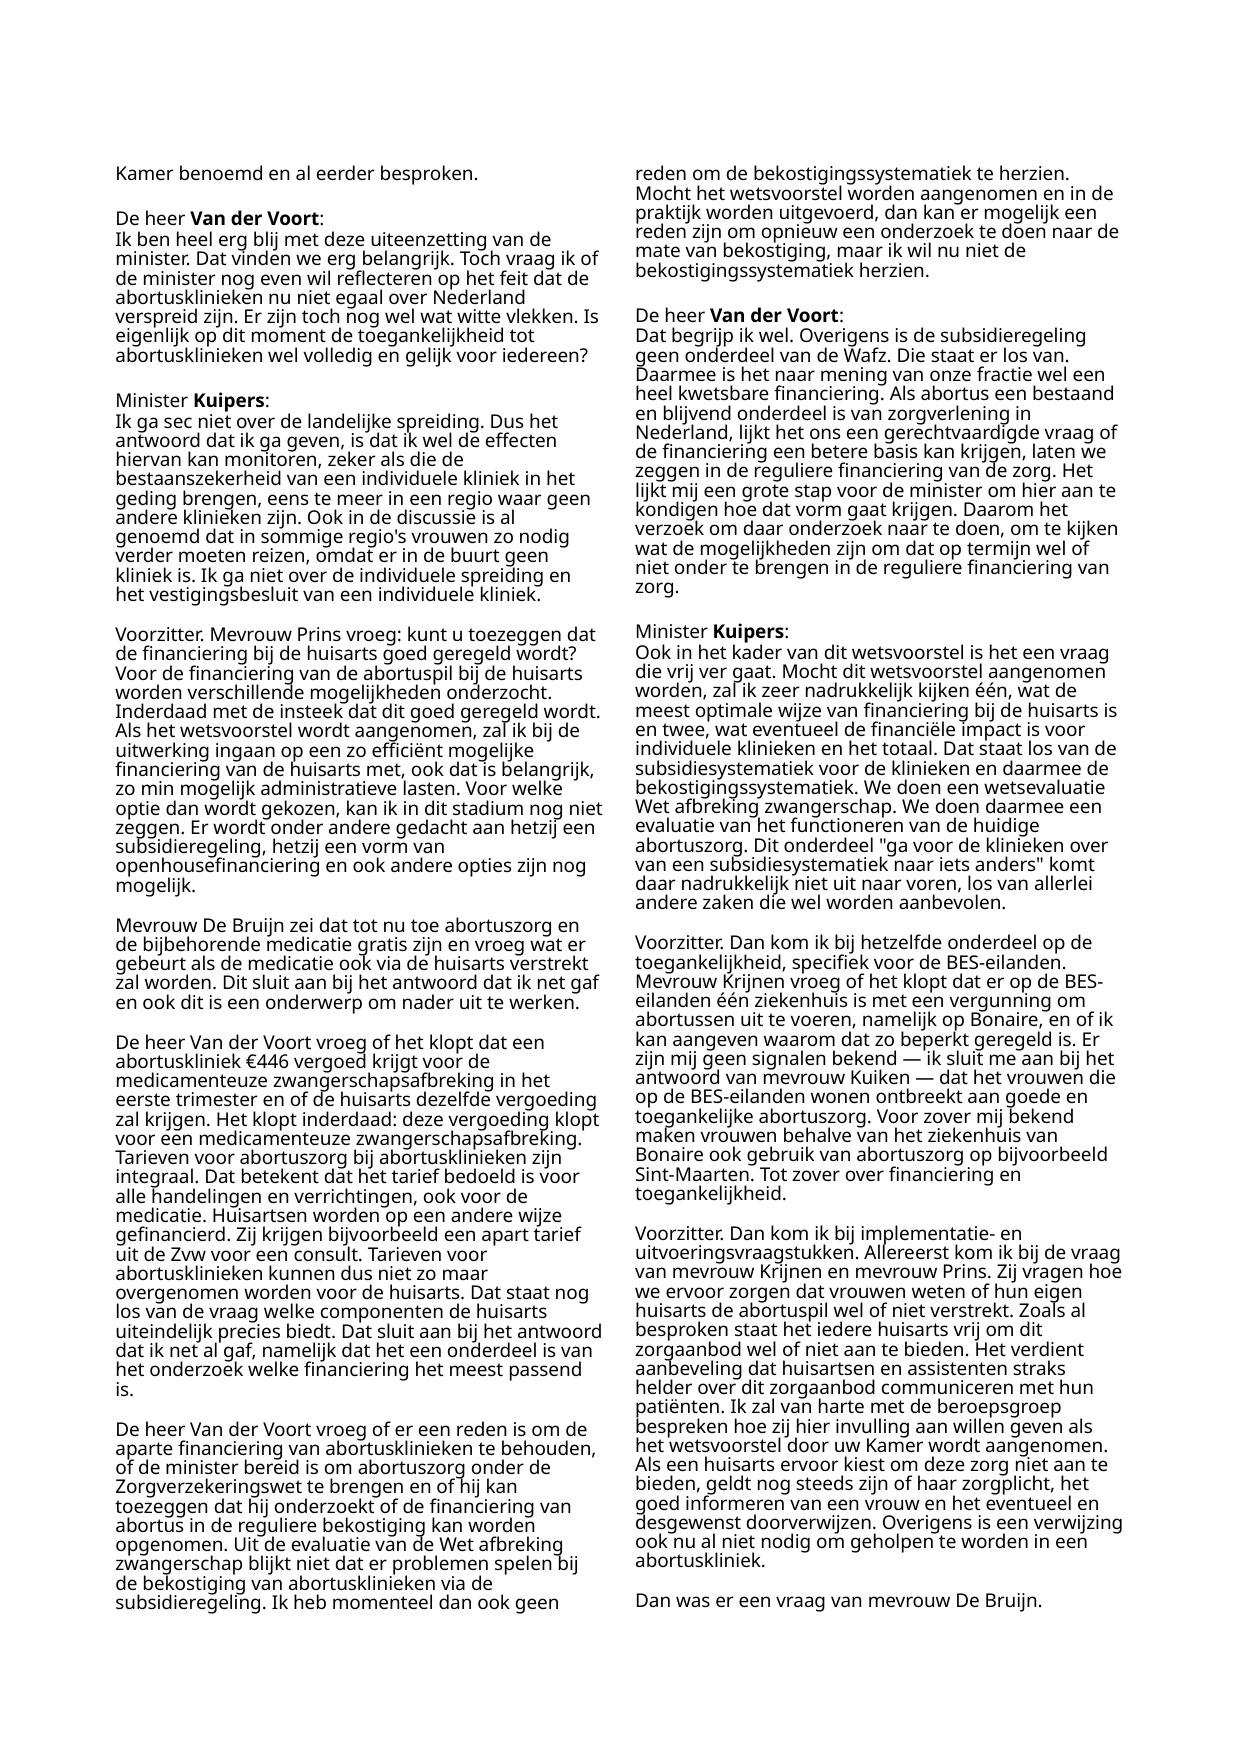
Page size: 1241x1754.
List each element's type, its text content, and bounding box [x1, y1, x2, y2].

text Kamer benoemd en al eerder besproken. [115, 165, 605, 184]
text Minister Kuipers: [635, 618, 1125, 644]
text De heer Van der Voort: [115, 205, 605, 231]
text Ook in het kader van dit wetsvoorstel is het een vraag die vrij ver gaat. Mocht dit wetsvoorstel aangenomen worden, zal ik zeer nadrukkelijk kijken één, wat de meest optimale wijze van financiering bij de huisarts is en twee, wat eventueel de financiële impact is voor individuele klinieken en het totaal. Dat staat los van de subsidiesystematiek voor de klinieken en daarmee de bekostigingssystematiek. We doen een wetsevaluatie Wet afbreking zwangerschap. We doen daarmee een evaluatie van het functioneren van de huidige abortuszorg. Dit onderdeel "ga voor de klinieken over van een subsidiesystematiek naar iets anders" komt daar nadrukkelijk niet uit naar voren, los van allerlei andere zaken die wel worden aanbevolen. [635, 644, 1125, 914]
text Mevrouw De Bruijn zei dat tot nu toe abortuszorg en de bijbehorende medicatie gratis zijn en vroeg wat er gebeurt als de medicatie ook via de huisarts verstrekt zal worden. Dit sluit aan bij het antwoord dat ik net gaf en ook dit is een onderwerp om nader uit te werken. [115, 917, 605, 1013]
text Voorzitter. Dan kom ik bij implementatie- en uitvoeringsvraagstukken. Allereerst kom ik bij de vraag van mevrouw Krijnen en mevrouw Prins. Zij vragen hoe we ervoor zorgen dat vrouwen weten of hun eigen huisarts de abortuspil wel of niet verstrekt. Zoals al besproken staat het iedere huisarts vrij om dit zorgaanbod wel of niet aan te bieden. Het verdient aanbeveling dat huisartsen en assistenten straks helder over dit zorgaanbod communiceren met hun patiënten. Ik zal van harte met de beroepsgroep bespreken hoe zij hier invulling aan willen geven als het wetsvoorstel door uw Kamer wordt aangenomen. Als een huisarts ervoor kiest om deze zorg niet aan te bieden, geldt nog steeds zijn of haar zorgplicht, het goed informeren van een vrouw en het eventueel en desgewenst doorverwijzen. Overigens is een verwijzing ook nu al niet nodig om geholpen te worden in een abortuskliniek. [635, 1225, 1125, 1572]
text Minister Kuipers: [115, 387, 605, 413]
text De heer Van der Voort vroeg of er een reden is om de aparte financiering van abortusklinieken te behouden, of de minister bereid is om abortuszorg onder de Zorgverzekeringswet te brengen en of hij kan toezeggen dat hij onderzoekt of de financiering van abortus in de reguliere bekostiging kan worden opgenomen. Uit de evaluatie van de Wet afbreking zwangerschap blijkt niet dat er problemen spelen bij de bekostiging van abortusklinieken via de subsidieregeling. Ik heb momenteel dan ook geen [115, 1421, 605, 1613]
text Voorzitter. Dan kom ik bij hetzelfde onderdeel op de toegankelijkheid, specifiek voor de BES-eilanden. Mevrouw Krijnen vroeg of het klopt dat er op de BES-eilanden één ziekenhuis is met een vergunning om abortussen uit te voeren, namelijk op Bonaire, en of ik kan aangeven waarom dat zo beperkt geregeld is. Er zijn mij geen signalen bekend — ik sluit me aan bij het antwoord van mevrouw Kuiken — dat het vrouwen die op de BES-eilanden wonen ontbreekt aan goede en toegankelijke abortuszorg. Voor zover mij bekend maken vrouwen behalve van het ziekenhuis van Bonaire ook gebruik van abortuszorg op bijvoorbeeld Sint-Maarten. Tot zover over financiering en toegankelijkheid. [635, 934, 1125, 1204]
text Voorzitter. Mevrouw Prins vroeg: kunt u toezeggen dat de financiering bij de huisarts goed geregeld wordt? Voor de financiering van de abortuspil bij de huisarts worden verschillende mogelijkheden onderzocht. Inderdaad met de insteek dat dit goed geregeld wordt. Als het wetsvoorstel wordt aangenomen, zal ik bij de uitwerking ingaan op een zo efficiënt mogelijke financiering van de huisarts met, ook dat is belangrijk, zo min mogelijk administratieve lasten. Voor welke optie dan wordt gekozen, kan ik in dit stadium nog niet zeggen. Er wordt onder andere gedacht aan hetzij een subsidieregeling, hetzij een vorm van openhousefinanciering en ook andere opties zijn nog mogelijk. [115, 626, 605, 896]
text Ik ben heel erg blij met deze uiteenzetting van de minister. Dat vinden we erg belangrijk. Toch vraag ik of de minister nog even wil reflecteren op het feit dat de abortusklinieken nu niet egaal over Nederland verspreid zijn. Er zijn toch nog wel wat witte vlekken. Is eigenlijk op dit moment de toegankelijkheid tot abortusklinieken wel volledig en gelijk voor iedereen? [115, 231, 605, 366]
text De heer Van der Voort: [635, 302, 1125, 327]
text Ik ga sec niet over de landelijke spreiding. Dus het antwoord dat ik ga geven, is dat ik wel de effecten hiervan kan monitoren, zeker als die de bestaanszekerheid van een individuele kliniek in het geding brengen, eens te meer in een regio waar geen andere klinieken zijn. Ook in de discussie is al genoemd dat in sommige regio's vrouwen zo nodig verder moeten reizen, omdat er in de buurt geen kliniek is. Ik ga niet over de individuele spreiding en het vestigingsbesluit van een individuele kliniek. [115, 413, 605, 605]
text De heer Van der Voort vroeg of het klopt dat een abortuskliniek €446 vergoed krijgt voor de medicamenteuze zwangerschapsafbreking in het eerste trimester en of de huisarts dezelfde vergoeding zal krijgen. Het klopt inderdaad: deze vergoeding klopt voor een medicamenteuze zwangerschapsafbreking. Tarieven voor abortuszorg bij abortusklinieken zijn integraal. Dat betekent dat het tarief bedoeld is voor alle handelingen en verrichtingen, ook voor de medicatie. Huisartsen worden op een andere wijze gefinancierd. Zij krijgen bijvoorbeeld een apart tarief uit de Zvw voor een consult. Tarieven voor abortusklinieken kunnen dus niet zo maar overgenomen worden voor de huisarts. Dat staat nog los van de vraag welke componenten de huisarts uiteindelijk precies biedt. Dat sluit aan bij het antwoord dat ik net al gaf, namelijk dat het een onderdeel is van het onderzoek welke financiering het meest passend is. [115, 1034, 605, 1400]
text Dan was er een vraag van mevrouw De Bruijn. [635, 1592, 1125, 1612]
text Dat begrijp ik wel. Overigens is de subsidieregeling geen onderdeel van de Wafz. Die staat er los van. Daarmee is het naar mening van onze fractie wel een heel kwetsbare financiering. Als abortus een bestaand en blijvend onderdeel is van zorgverlening in Nederland, lijkt het ons een gerechtvaardigde vraag of de financiering een betere basis kan krijgen, laten we zeggen in de reguliere financiering van de zorg. Het lijkt mij een grote stap voor de minister om hier aan te kondigen hoe dat vorm gaat krijgen. Daarom het verzoek om daar onderzoek naar te doen, om te kijken wat de mogelijkheden zijn om dat op termijn wel of niet onder te brengen in de reguliere financiering van zorg. [635, 327, 1125, 597]
text reden om de bekostigingssystematiek te herzien. Mocht het wetsvoorstel worden aangenomen en in de praktijk worden uitgevoerd, dan kan er mogelijk een reden zijn om opnieuw een onderzoek te doen naar de mate van bekostiging, maar ik wil nu niet de bekostigingssystematiek herzien. [635, 165, 1125, 281]
